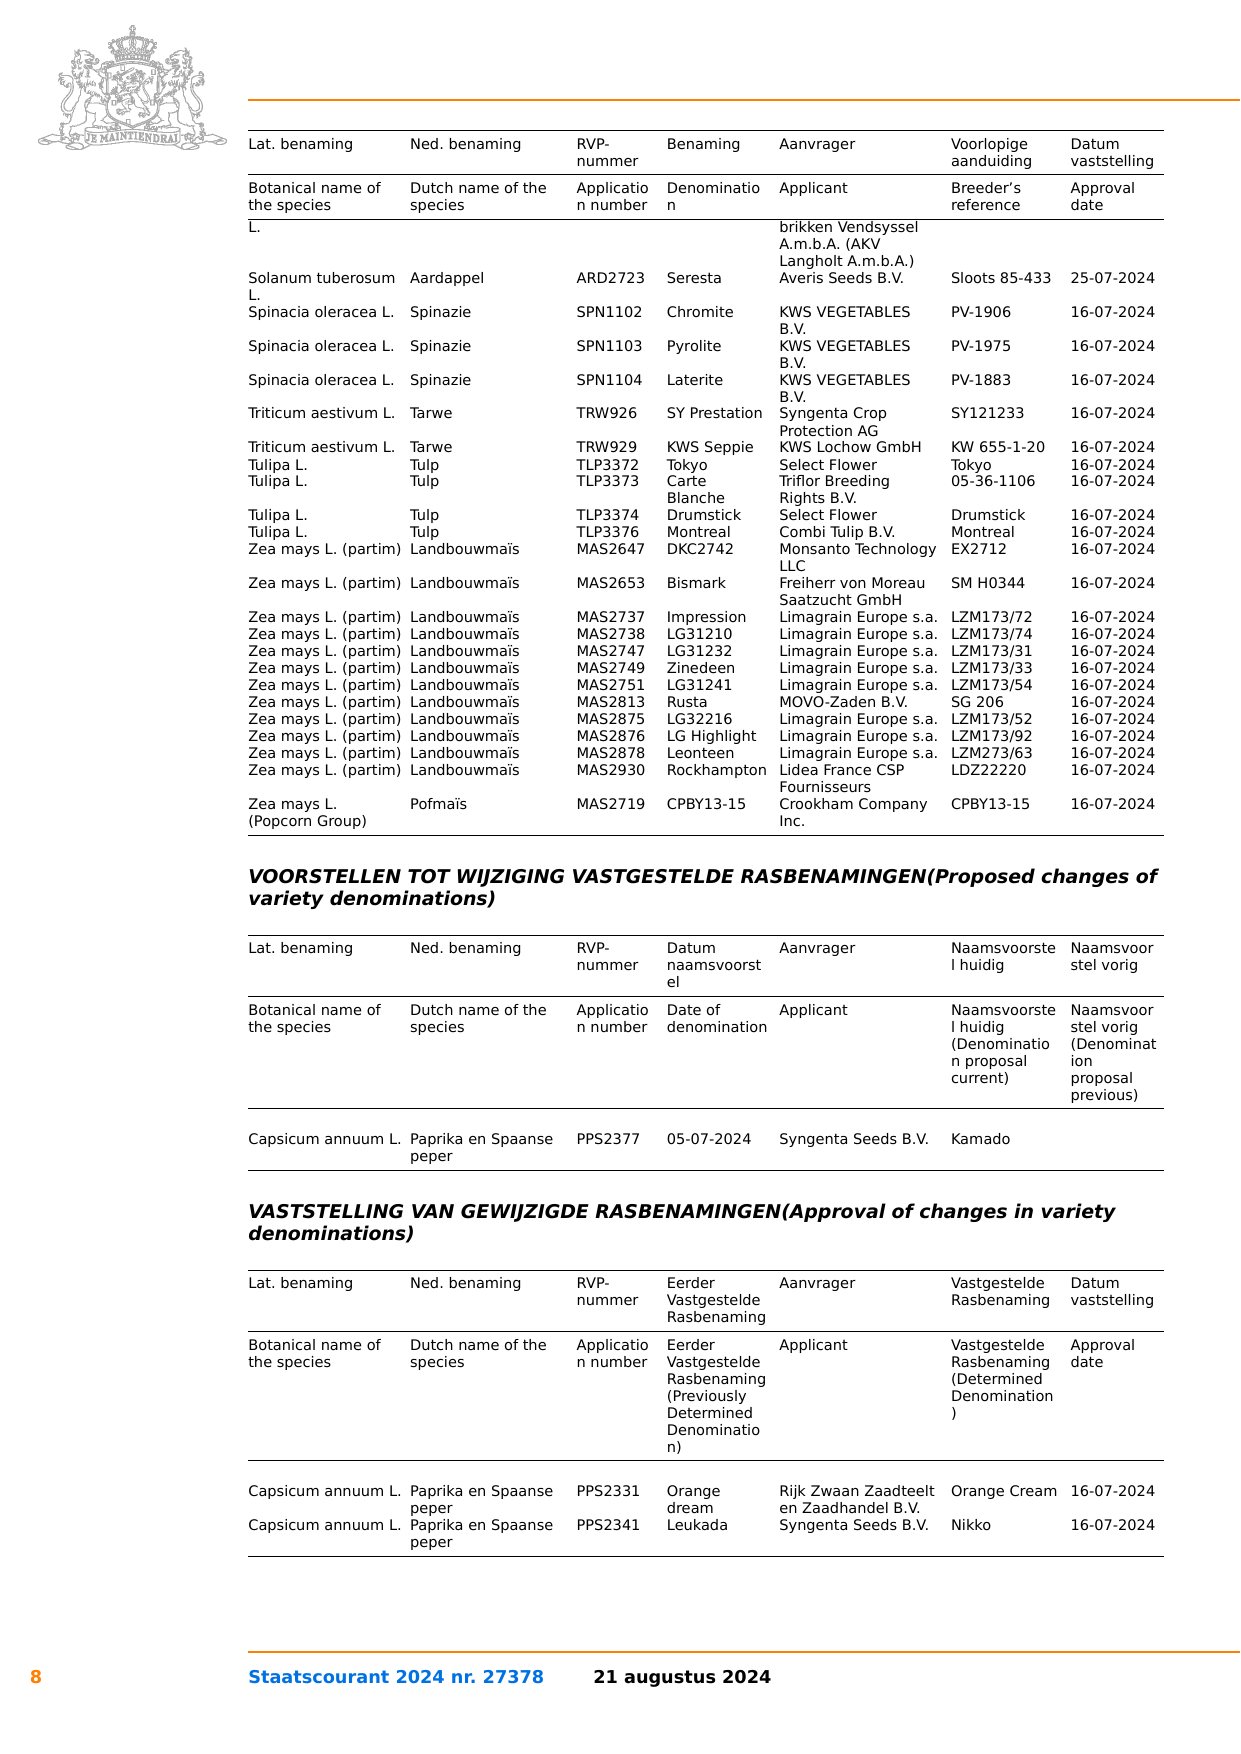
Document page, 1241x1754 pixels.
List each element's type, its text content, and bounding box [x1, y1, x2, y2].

table_cell 16-07-2024 [1065, 728, 1163, 745]
table_cell Zea mays L. (partim) [248, 745, 404, 762]
table_cell Tulipa L. [248, 473, 404, 507]
table_cell Botanical name of the species [248, 997, 404, 1108]
table_cell Limagrain Europe s.a. [773, 745, 945, 762]
table_cell MAS2719 [570, 796, 661, 834]
table_cell MAS2878 [570, 745, 661, 762]
table_cell Capsicum annuum L. [248, 1131, 404, 1169]
table_cell [404, 1109, 570, 1131]
table_cell Laterite [661, 371, 773, 405]
table_cell 16-07-2024 [1065, 694, 1163, 711]
table_header Lat. benaming [248, 131, 404, 174]
table_cell Montreal [661, 524, 773, 541]
table_cell 16-07-2024 [1065, 439, 1163, 456]
table_cell Rockhampton [661, 762, 773, 796]
table_cell PPS2341 [570, 1517, 661, 1556]
table_cell Zea mays L. (partim) [248, 677, 404, 694]
table_cell Combi Tulip B.V. [773, 524, 945, 541]
table_cell Landbouwmaïs [404, 575, 570, 609]
table_cell 16-07-2024 [1065, 304, 1163, 337]
table_cell Zea mays L. (partim) [248, 762, 404, 796]
table_cell Landbouwmaïs [404, 745, 570, 762]
table_cell 16-07-2024 [1065, 1517, 1163, 1556]
table_cell 16-07-2024 [1065, 660, 1163, 677]
table_cell CPBY13-15 [661, 796, 773, 834]
table_header Ned. benaming [404, 131, 570, 174]
table_cell MAS2747 [570, 643, 661, 660]
table_header Benaming [661, 131, 773, 174]
table_cell Spinacia oleracea L. [248, 371, 404, 405]
table_cell brikken Vendsyssel A.m.b.A. (AKV Langholt A.m.b.A.) [773, 220, 945, 269]
table_cell SG 206 [945, 694, 1064, 711]
table_cell CPBY13-15 [945, 796, 1064, 834]
table_cell 16-07-2024 [1065, 338, 1163, 371]
table_cell Application number [570, 1332, 661, 1460]
table_cell Approval date [1065, 175, 1163, 219]
table_cell Zea mays L. (partim) [248, 575, 404, 609]
table_cell Sloots 85-433 [945, 270, 1064, 303]
table_cell Landbouwmaïs [404, 541, 570, 575]
table_cell [945, 1109, 1064, 1131]
table_cell [570, 1109, 661, 1131]
table_cell Paprika en Spaanse peper [404, 1483, 570, 1517]
table_cell 16-07-2024 [1065, 677, 1163, 694]
table_cell EX2712 [945, 541, 1064, 575]
table_cell Application number [570, 175, 661, 219]
table_cell Triflor Breeding Rights B.V. [773, 473, 945, 507]
table_cell Tulipa L. [248, 507, 404, 524]
table_cell Orange dream [661, 1483, 773, 1517]
table_cell Rusta [661, 694, 773, 711]
table_cell PV-1906 [945, 304, 1064, 337]
table_cell Paprika en Spaanse peper [404, 1131, 570, 1169]
table_cell 16-07-2024 [1065, 762, 1163, 796]
table_cell MAS2875 [570, 711, 661, 728]
table_cell Nikko [945, 1517, 1064, 1556]
table_header RVP-nummer [570, 936, 661, 996]
table_cell Zinedeen [661, 660, 773, 677]
table_cell Zea mays L. (partim) [248, 609, 404, 626]
table_cell [945, 1461, 1064, 1483]
table_cell Lidea France CSP Fournisseurs [773, 762, 945, 796]
table_cell TRW929 [570, 439, 661, 456]
table_cell LZM173/52 [945, 711, 1064, 728]
table_cell 16-07-2024 [1065, 507, 1163, 524]
table_cell Limagrain Europe s.a. [773, 643, 945, 660]
table_cell Zea mays L. (partim) [248, 728, 404, 745]
table_cell Freiherr von Moreau Saatzucht GmbH [773, 575, 945, 609]
table_cell Limagrain Europe s.a. [773, 711, 945, 728]
table_cell Application number [570, 997, 661, 1108]
table_cell SPN1102 [570, 304, 661, 337]
table_cell Vastgestelde Rasbenaming (Determined Denomination) [945, 1332, 1064, 1460]
table_cell Tokyo [661, 456, 773, 473]
table_cell 25-07-2024 [1065, 270, 1163, 303]
table_cell Applicant [773, 175, 945, 219]
table_cell Syngenta Crop Protection AG [773, 405, 945, 439]
table_cell MOVO-Zaden B.V. [773, 694, 945, 711]
table_cell LG31241 [661, 677, 773, 694]
table_cell LZM173/72 [945, 609, 1064, 626]
table_cell Drumstick [661, 507, 773, 524]
table_cell KWS Seppie [661, 439, 773, 456]
table_cell MAS2751 [570, 677, 661, 694]
table_cell Syngenta Seeds B.V. [773, 1517, 945, 1556]
subtitle VOORSTELLEN TOT WIJZIGING VASTGESTELDE RASBENAMINGEN(Proposed changes of variety denominations) [248, 866, 1163, 909]
table_cell LZM173/92 [945, 728, 1064, 745]
table_cell Botanical name of the species [248, 175, 404, 219]
table_header Lat. benaming [248, 1271, 404, 1331]
table_cell LZM173/54 [945, 677, 1064, 694]
table_cell MAS2737 [570, 609, 661, 626]
table_cell Capsicum annuum L. [248, 1483, 404, 1517]
table_cell Solanum tuberosum L. [248, 270, 404, 303]
table_header Voorlopige aanduiding [945, 131, 1064, 174]
table_cell Spinacia oleracea L. [248, 338, 404, 371]
table_cell Landbouwmaïs [404, 660, 570, 677]
table_cell 16-07-2024 [1065, 541, 1163, 575]
table_cell Eerder Vastgestelde Rasbenaming (Previously Determined Denomination) [661, 1332, 773, 1460]
table_cell 16-07-2024 [1065, 473, 1163, 507]
table_cell L. [248, 220, 404, 269]
table_cell [661, 220, 773, 269]
table_cell Zea mays L. (Popcorn Group) [248, 796, 404, 834]
table_cell Paprika en Spaanse peper [404, 1517, 570, 1556]
table_cell MAS2930 [570, 762, 661, 796]
table_header Naamsvoorstel huidig [945, 936, 1064, 996]
table_cell Landbouwmaïs [404, 762, 570, 796]
table_cell PV-1975 [945, 338, 1064, 371]
table_cell Dutch name of the species [404, 997, 570, 1108]
table_cell [570, 1461, 661, 1483]
table_cell [248, 1109, 404, 1131]
table_cell Landbouwmaïs [404, 609, 570, 626]
table_cell MAS2876 [570, 728, 661, 745]
table_cell Bismark [661, 575, 773, 609]
table_cell Chromite [661, 304, 773, 337]
table_cell 16-07-2024 [1065, 456, 1163, 473]
table_cell 16-07-2024 [1065, 575, 1163, 609]
table_cell Tokyo [945, 456, 1064, 473]
table_cell Breeder’s reference [945, 175, 1064, 219]
table_cell SPN1103 [570, 338, 661, 371]
table_cell Montreal [945, 524, 1064, 541]
table_header Lat. benaming [248, 936, 404, 996]
table_cell Landbouwmaïs [404, 728, 570, 745]
table_cell MAS2647 [570, 541, 661, 575]
table_cell Zea mays L. (partim) [248, 711, 404, 728]
table_cell Capsicum annuum L. [248, 1517, 404, 1556]
table_header Datum naamsvoorstel [661, 936, 773, 996]
table_cell 16-07-2024 [1065, 524, 1163, 541]
table_cell Landbouwmaïs [404, 643, 570, 660]
table_cell Tulp [404, 456, 570, 473]
table_cell Dutch name of the species [404, 175, 570, 219]
table_cell SY Prestation [661, 405, 773, 439]
table_cell 16-07-2024 [1065, 711, 1163, 728]
table_cell TLP3374 [570, 507, 661, 524]
table_cell TLP3373 [570, 473, 661, 507]
table_cell Leonteen [661, 745, 773, 762]
table_cell Zea mays L. (partim) [248, 694, 404, 711]
table_cell Tulp [404, 524, 570, 541]
table_cell [661, 1461, 773, 1483]
table_cell Tulipa L. [248, 524, 404, 541]
table_cell 05-07-2024 [661, 1131, 773, 1169]
table_cell Spinazie [404, 338, 570, 371]
table_cell Triticum aestivum L. [248, 405, 404, 439]
table_cell TLP3376 [570, 524, 661, 541]
table_cell Crookham Company Inc. [773, 796, 945, 834]
table_cell [404, 1461, 570, 1483]
table_cell KWS VEGETABLES B.V. [773, 338, 945, 371]
table_cell Limagrain Europe s.a. [773, 626, 945, 643]
table_cell Pofmaïs [404, 796, 570, 834]
table_cell KWS VEGETABLES B.V. [773, 304, 945, 337]
table_cell 16-07-2024 [1065, 643, 1163, 660]
table_cell 16-07-2024 [1065, 609, 1163, 626]
table_cell PPS2377 [570, 1131, 661, 1169]
table_cell LZM173/31 [945, 643, 1064, 660]
table_cell Pyrolite [661, 338, 773, 371]
table_cell Syngenta Seeds B.V. [773, 1131, 945, 1169]
table_header Aanvrager [773, 131, 945, 174]
table_cell 16-07-2024 [1065, 796, 1163, 834]
table_cell Landbouwmaïs [404, 677, 570, 694]
table_header Eerder Vastgestelde Rasbenaming [661, 1271, 773, 1331]
table_cell ARD2723 [570, 270, 661, 303]
table_cell [248, 1461, 404, 1483]
table_cell LZM173/74 [945, 626, 1064, 643]
table_cell Zea mays L. (partim) [248, 626, 404, 643]
table_cell Tulipa L. [248, 456, 404, 473]
table_cell Rijk Zwaan Zaadteelt en Zaadhandel B.V. [773, 1483, 945, 1517]
table_cell LZM273/63 [945, 745, 1064, 762]
table_cell 16-07-2024 [1065, 371, 1163, 405]
table_cell Landbouwmaïs [404, 711, 570, 728]
table_cell Naamsvoorstel vorig (Denomination proposal previous) [1065, 997, 1163, 1108]
table_cell Monsanto Technology LLC [773, 541, 945, 575]
table_cell Seresta [661, 270, 773, 303]
picture [38, 25, 227, 150]
table_cell LG32216 [661, 711, 773, 728]
table_cell Select Flower [773, 507, 945, 524]
table_cell KWS VEGETABLES B.V. [773, 371, 945, 405]
table_cell [661, 1109, 773, 1131]
table_cell TLP3372 [570, 456, 661, 473]
table_cell SM H0344 [945, 575, 1064, 609]
table_cell [1065, 220, 1163, 269]
table_cell [1065, 1109, 1163, 1131]
table_cell 16-07-2024 [1065, 405, 1163, 439]
table_cell Aardappel [404, 270, 570, 303]
table_cell 16-07-2024 [1065, 1483, 1163, 1517]
table_cell Botanical name of the species [248, 1332, 404, 1460]
table_cell LZM173/33 [945, 660, 1064, 677]
table_cell LG Highlight [661, 728, 773, 745]
table_cell LG31232 [661, 643, 773, 660]
table_cell Drumstick [945, 507, 1064, 524]
table_cell Tarwe [404, 405, 570, 439]
table_cell Zea mays L. (partim) [248, 643, 404, 660]
table_cell Tarwe [404, 439, 570, 456]
table_cell MAS2813 [570, 694, 661, 711]
table_cell Limagrain Europe s.a. [773, 609, 945, 626]
table_cell [1065, 1131, 1163, 1169]
table_cell Dutch name of the species [404, 1332, 570, 1460]
table_cell KW 655-1-20 [945, 439, 1064, 456]
table_cell Carte Blanche [661, 473, 773, 507]
table_cell Limagrain Europe s.a. [773, 677, 945, 694]
table_cell Approval date [1065, 1332, 1163, 1460]
table_header Naamsvoorstel vorig [1065, 936, 1163, 996]
table_cell PPS2331 [570, 1483, 661, 1517]
table_cell Zea mays L. (partim) [248, 541, 404, 575]
table_cell Tulp [404, 507, 570, 524]
table_header Datum vaststelling [1065, 131, 1163, 174]
table_header Ned. benaming [404, 936, 570, 996]
table_cell MAS2738 [570, 626, 661, 643]
table_cell Kamado [945, 1131, 1064, 1169]
table_cell KWS Lochow GmbH [773, 439, 945, 456]
table_header Datum vaststelling [1065, 1271, 1163, 1331]
table_cell [570, 220, 661, 269]
table_cell SPN1104 [570, 371, 661, 405]
table_cell MAS2653 [570, 575, 661, 609]
table_cell PV-1883 [945, 371, 1064, 405]
table_cell 16-07-2024 [1065, 626, 1163, 643]
table_cell Leukada [661, 1517, 773, 1556]
table_cell Denomination [661, 175, 773, 219]
table_cell Averis Seeds B.V. [773, 270, 945, 303]
table_cell [404, 220, 570, 269]
table_cell Applicant [773, 997, 945, 1108]
table_cell DKC2742 [661, 541, 773, 575]
table_cell Triticum aestivum L. [248, 439, 404, 456]
table_header Vastgestelde Rasbenaming [945, 1271, 1064, 1331]
table_header RVP-nummer [570, 1271, 661, 1331]
table_cell Select Flower [773, 456, 945, 473]
table_cell Spinazie [404, 304, 570, 337]
table_cell Tulp [404, 473, 570, 507]
table_cell Naamsvoorstel huidig (Denomination proposal current) [945, 997, 1064, 1108]
table_cell Applicant [773, 1332, 945, 1460]
table_cell MAS2749 [570, 660, 661, 677]
table_header Ned. benaming [404, 1271, 570, 1331]
table_cell 16-07-2024 [1065, 745, 1163, 762]
table_cell 05-36-1106 [945, 473, 1064, 507]
table_cell Landbouwmaïs [404, 626, 570, 643]
table_cell [945, 220, 1064, 269]
table_cell [773, 1461, 945, 1483]
table_cell [1065, 1461, 1163, 1483]
table_cell Landbouwmaïs [404, 694, 570, 711]
table_cell Impression [661, 609, 773, 626]
table_cell LDZ22220 [945, 762, 1064, 796]
table_cell Limagrain Europe s.a. [773, 728, 945, 745]
table_cell [773, 1109, 945, 1131]
table_cell Limagrain Europe s.a. [773, 660, 945, 677]
table_cell Orange Cream [945, 1483, 1064, 1517]
table_header RVP-nummer [570, 131, 661, 174]
table_header Aanvrager [773, 1271, 945, 1331]
table_cell SY121233 [945, 405, 1064, 439]
table_cell Zea mays L. (partim) [248, 660, 404, 677]
table_cell Spinacia oleracea L. [248, 304, 404, 337]
table_cell Spinazie [404, 371, 570, 405]
table_cell Date of denomination [661, 997, 773, 1108]
subtitle VASTSTELLING VAN GEWIJZIGDE RASBENAMINGEN(Approval of changes in variety denominations) [248, 1201, 1163, 1244]
table_cell TRW926 [570, 405, 661, 439]
table_header Aanvrager [773, 936, 945, 996]
table_cell LG31210 [661, 626, 773, 643]
